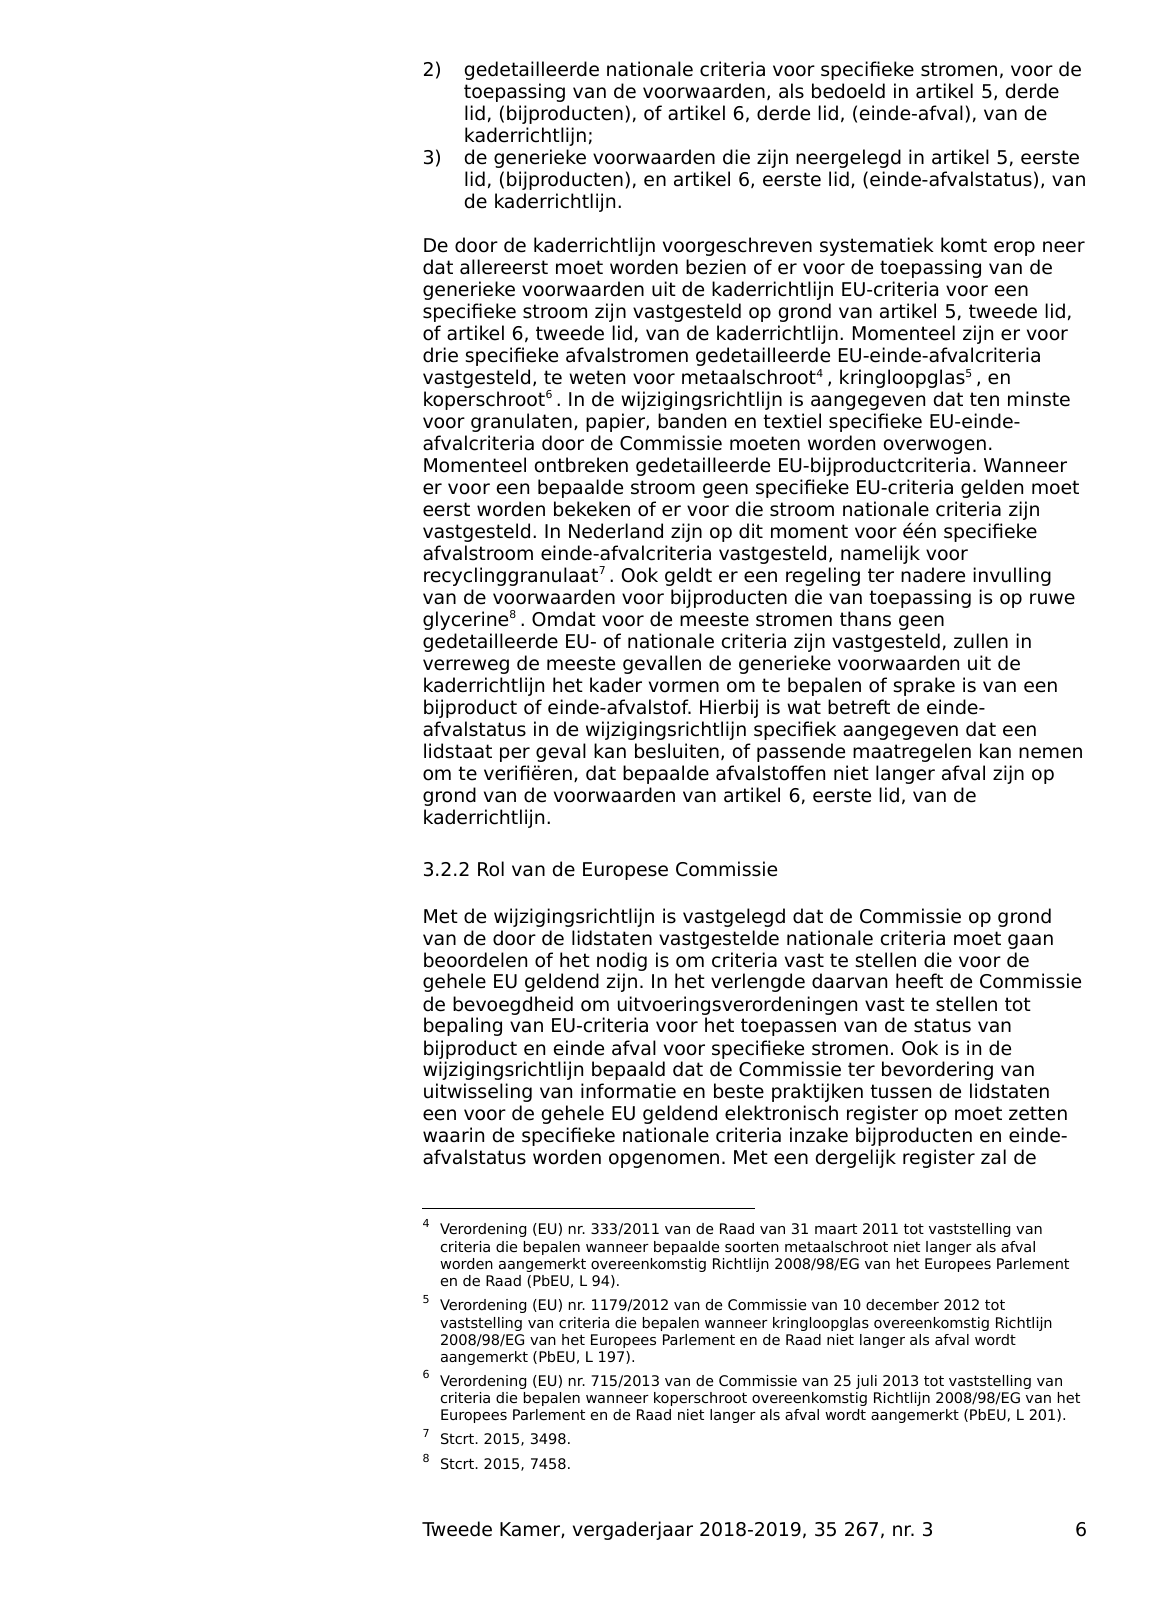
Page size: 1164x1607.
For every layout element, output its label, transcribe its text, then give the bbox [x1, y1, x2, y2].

text Stcrt. 2015, 3498. [422, 1427, 1087, 1449]
text 2) gedetailleerde nationale criteria voor specifieke stromen, voor de toepassing van de voorwaarden, als bedoeld in artikel 5, derde lid, (bijproducten), of artikel 6, derde lid, (einde-afval), van de kaderrichtlijn; [422, 59, 1087, 147]
text Verordening (EU) nr. 1179/2012 van de Commissie van 10 december 2012 tot vaststelling van criteria die bepalen wanneer kringloopglas overeenkomstig Richtlijn 2008/98/EG van het Europees Parlement en de Raad niet langer als afval wordt aangemerkt (PbEU, L 197). [422, 1293, 1087, 1366]
text Met de wijzigingsrichtlijn is vastgelegd dat de Commissie op grond van de door de lidstaten vastgestelde nationale criteria moet gaan beoordelen of het nodig is om criteria vast te stellen die voor de gehele EU geldend zijn. In het verlengde daarvan heeft de Commissie de bevoegdheid om uitvoeringsverordeningen vast te stellen tot bepaling van EU-criteria voor het toepassen van de status van bijproduct en einde afval voor specifieke stromen. Ook is in de wijzigingsrichtlijn bepaald dat de Commissie ter bevordering van uitwisseling van informatie en beste praktijken tussen de lidstaten een voor de gehele EU geldend elektronisch register op moet zetten waarin de specifieke nationale criteria inzake bijproducten en einde-afvalstatus worden opgenomen. Met een dergelijk register zal de [422, 906, 1087, 1169]
text Verordening (EU) nr. 333/2011 van de Raad van 31 maart 2011 tot vaststelling van criteria die bepalen wanneer bepaalde soorten metaalschroot niet langer als afval worden aangemerkt overeenkomstig Richtlijn 2008/98/EG van het Europees Parlement en de Raad (PbEU, L 94). [422, 1217, 1087, 1290]
text 3) de generieke voorwaarden die zijn neergelegd in artikel 5, eerste lid, (bijproducten), en artikel 6, eerste lid, (einde-afvalstatus), van de kaderrichtlijn. [422, 147, 1087, 213]
subtitle 3.2.2 Rol van de Europese Commissie [422, 858, 1087, 881]
text De door de kaderrichtlijn voorgeschreven systematiek komt erop neer dat allereerst moet worden bezien of er voor de toepassing van de generieke voorwaarden uit de kaderrichtlijn EU-criteria voor een specifieke stroom zijn vastgesteld op grond van artikel 5, tweede lid, of artikel 6, tweede lid, van de kaderrichtlijn. Momenteel zijn er voor drie specifieke afvalstromen gedetailleerde EU-einde-afvalcriteria vastgesteld, te weten voor metaalschroot, kringloopglas, en koperschroot. In de wijzigingsrichtlijn is aangegeven dat ten minste voor granulaten, papier, banden en textiel specifieke EU-einde-afvalcriteria door de Commissie moeten worden overwogen. Momenteel ontbreken gedetailleerde EU-bijproductcriteria. Wanneer er voor een bepaalde stroom geen specifieke EU-criteria gelden moet eerst worden bekeken of er voor die stroom nationale criteria zijn vastgesteld. In Nederland zijn op dit moment voor één specifieke afvalstroom einde-afvalcriteria vastgesteld, namelijk voor recyclinggranulaat. Ook geldt er een regeling ter nadere invulling van de voorwaarden voor bijproducten die van toepassing is op ruwe glycerine. Omdat voor de meeste stromen thans geen gedetailleerde EU- of nationale criteria zijn vastgesteld, zullen in verreweg de meeste gevallen de generieke voorwaarden uit de kaderrichtlijn het kader vormen om te bepalen of sprake is van een bijproduct of einde-afvalstof. Hierbij is wat betreft de einde-afvalstatus in de wijzigingsrichtlijn specifiek aangegeven dat een lidstaat per geval kan besluiten, of passende maatregelen kan nemen om te verifiëren, dat bepaalde afvalstoffen niet langer afval zijn op grond van de voorwaarden van artikel 6, eerste lid, van de kaderrichtlijn. [422, 235, 1087, 828]
text Verordening (EU) nr. 715/2013 van de Commissie van 25 juli 2013 tot vaststelling van criteria die bepalen wanneer koperschroot overeenkomstig Richtlijn 2008/98/EG van het Europees Parlement en de Raad niet langer als afval wordt aangemerkt (PbEU, L 201). [422, 1368, 1087, 1424]
text Stcrt. 2015, 7458. [422, 1452, 1087, 1474]
